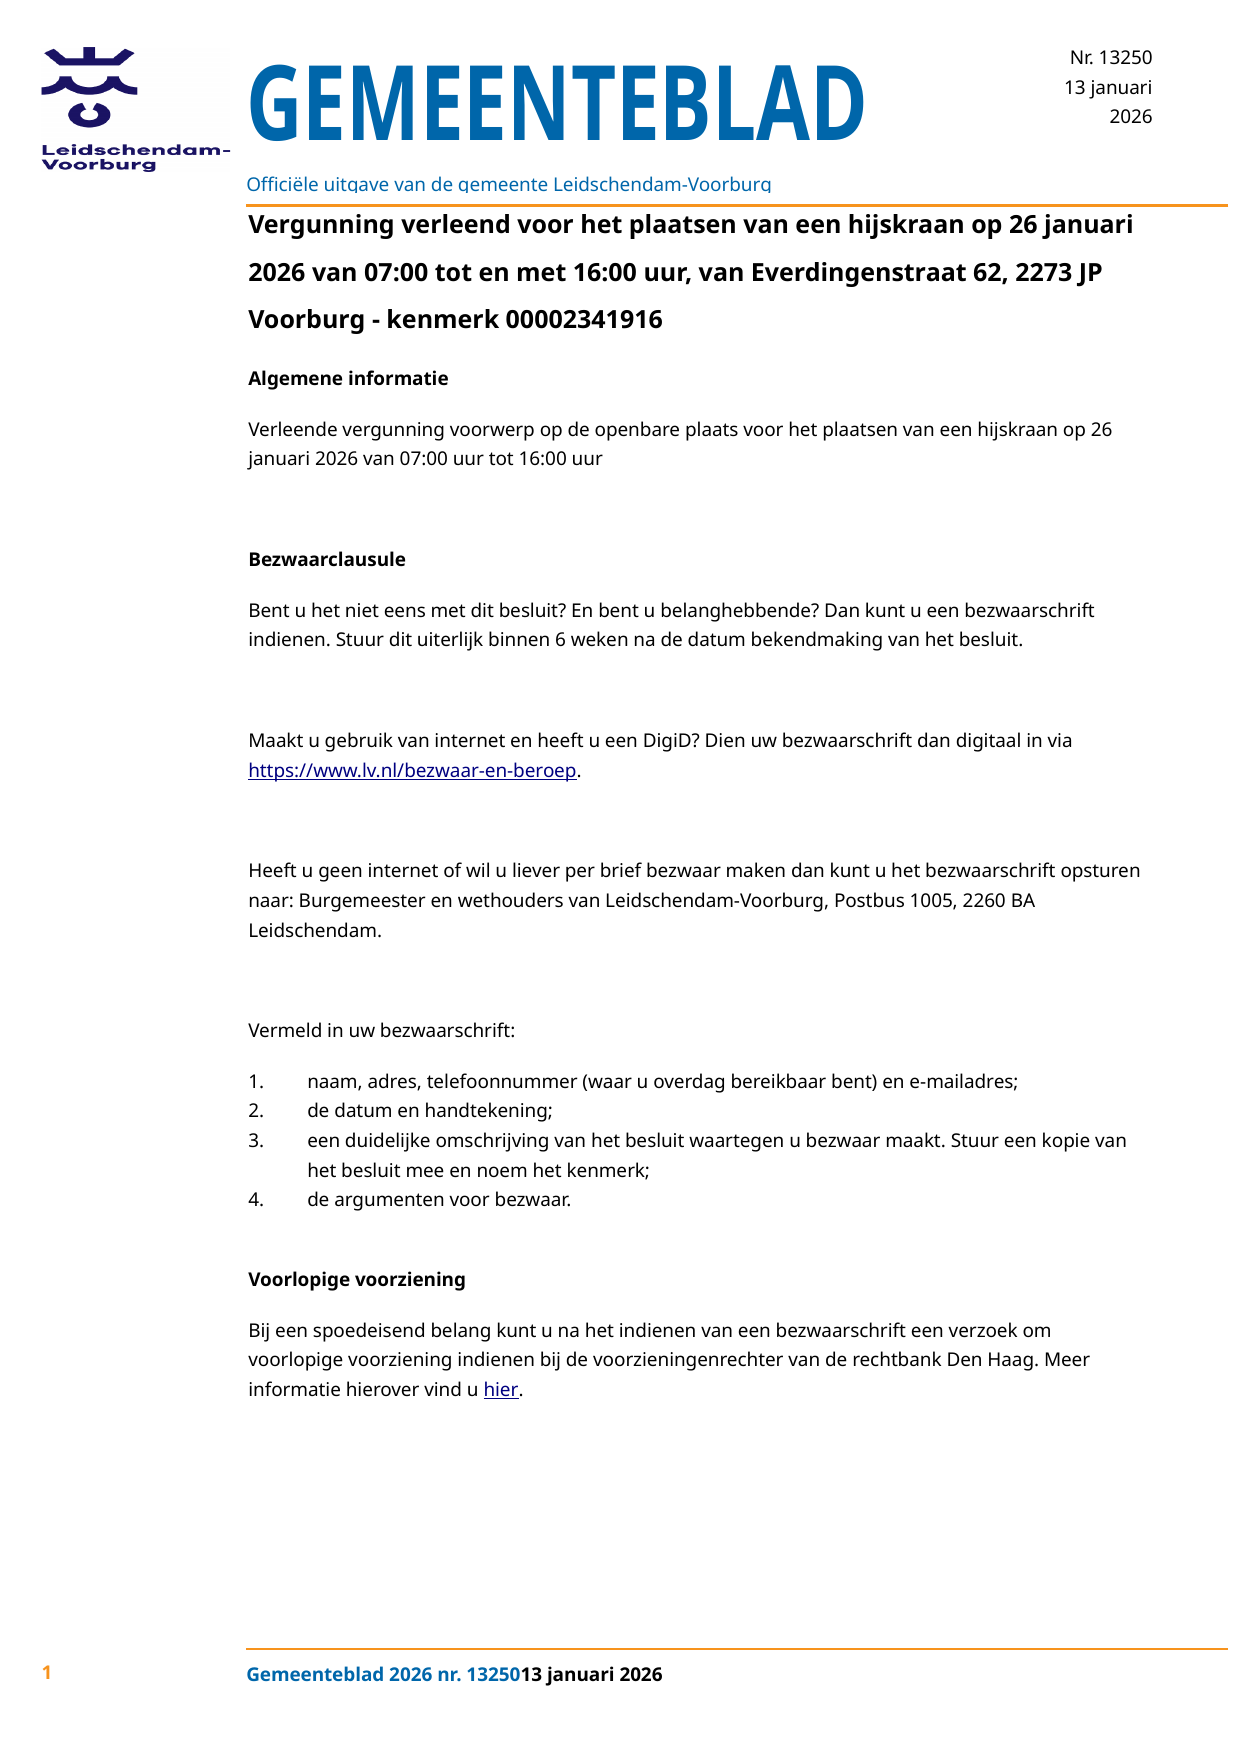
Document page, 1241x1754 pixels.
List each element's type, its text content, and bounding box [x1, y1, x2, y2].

text Voorlopige voorziening [248, 1266, 1152, 1292]
text Bij een spoedeisend belang kunt u na het indienen van een bezwaarschrift een verzoek om voorlopige voorziening indienen bij de voorzieningenrechter van de rechtbank Den Haag. Meer informatie hierover vind u hier. [248, 1317, 1152, 1402]
text Vermeld in uw bezwaarschrift: [248, 1018, 1152, 1043]
list de argumenten voor bezwaar. [248, 1186, 1152, 1212]
text Verleende vergunning voorwerp op de openbare plaats voor het plaatsen van een hijskraan op 26 januari 2026 van 07:00 uur tot 16:00 uur [248, 416, 1152, 471]
picture [41, 47, 231, 172]
text Heeft u geen internet of wil u liever per brief bezwaar maken dan kunt u het bezwaarschrift opsturen naar: Burgemeester en wethouders van Leidschendam-Voorburg, Postbus 1005, 2260 BA Leidschendam. [248, 858, 1152, 942]
text Bent u het niet eens met dit besluit? En bent u belanghebbende? Dan kunt u een bezwaarschrift indienen. Stuur dit uiterlijk binnen 6 weken na de datum bekendmaking van het besluit. [248, 597, 1152, 652]
list naam, adres, telefoonnummer (waar u overdag bereikbaar bent) en e-mailadres; [248, 1068, 1152, 1094]
list een duidelijke omschrijving van het besluit waartegen u bezwaar maakt. Stuur een kopie van het besluit mee en noem het kenmerk; [248, 1127, 1152, 1182]
text Bezwaarclausule [248, 546, 1152, 572]
text Maakt u gebruik van internet en heeft u een DigiD? Dien uw bezwaarschrift dan digitaal in via https://www.lv.nl/bezwaar-en-beroep. [248, 727, 1152, 782]
list de datum en handtekening; [248, 1098, 1152, 1123]
text Vergunning verleend voor het plaatsen van een hijskraan op 26 januari 2026 van 07:00 tot en met 16:00 uur, van Everdingenstraat 62, 2273 JP Voorburg - kenmerk 00002341916 [248, 207, 1152, 336]
text Algemene informatie [248, 366, 1152, 391]
